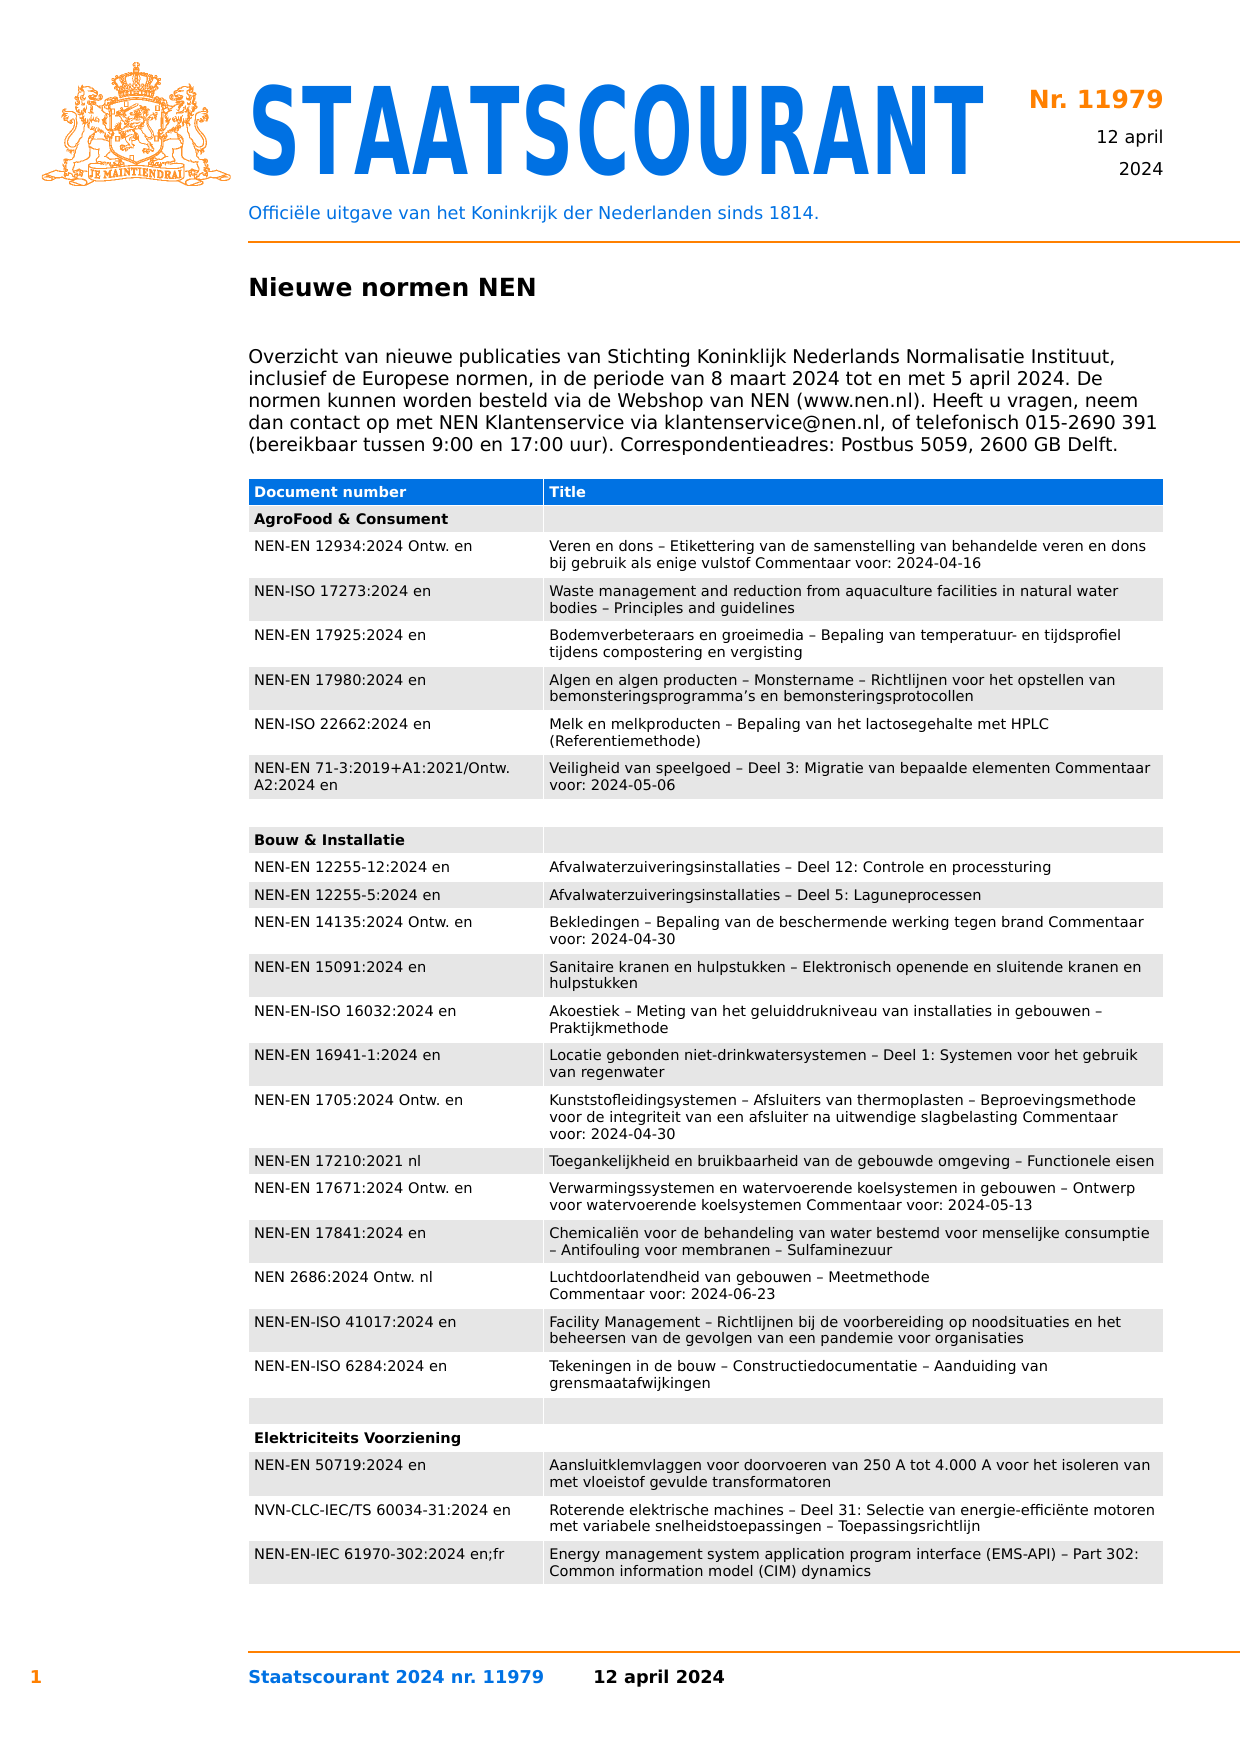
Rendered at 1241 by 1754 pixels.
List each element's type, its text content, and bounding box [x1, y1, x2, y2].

table_cell NEN-EN-ISO 16032:2024 en [249, 998, 543, 1041]
table_header Nr. 11979 [998, 62, 1240, 121]
table_cell 12 april [998, 121, 1240, 153]
table_cell Melk en melkproducten – Bepaling van het lactosegehalte met HPLC (Referentiemethode) [544, 711, 1163, 754]
table_cell NEN-EN 71-3:2019+A1:2021/Ontw. A2:2024 en [249, 755, 543, 799]
table_cell Algen en algen producten – Monstername – Richtlijnen voor het opstellen van bemonsteringsprogramma’s en bemonsteringsprotocollen [544, 667, 1163, 710]
table_cell NEN-EN 15091:2024 en [249, 954, 543, 997]
table_cell Veiligheid van speelgoed – Deel 3: Migratie van bepaalde elementen Commentaar voor: 2024-05-06 [544, 755, 1163, 799]
table_cell NEN-EN 1705:2024 Ontw. en [249, 1087, 543, 1147]
table_header [25, 62, 248, 241]
table_cell NEN-EN 17925:2024 en [249, 622, 543, 666]
table_cell AgroFood & Consument [249, 506, 543, 532]
table_cell Bouw & Installatie [249, 827, 543, 853]
table_cell NEN-EN 16941-1:2024 en [249, 1043, 543, 1086]
table_cell Luchtdoorlatendheid van gebouwen – Meetmethode Commentaar voor: 2024-06-23 [544, 1264, 1163, 1308]
table_cell NEN-EN 12934:2024 Ontw. en [249, 534, 543, 577]
table_cell Roterende elektrische machines – Deel 31: Selectie van energie-efficiënte motoren met variabele snelheidstoepassingen – Toepassingsrichtlijn [544, 1497, 1163, 1540]
table_cell Bekledingen – Bepaling van de beschermende werking tegen brand Commentaar voor: 2024-04-30 [544, 909, 1163, 953]
table_cell [544, 506, 1163, 532]
table_cell NEN-ISO 17273:2024 en [249, 578, 543, 621]
table_cell [249, 1398, 543, 1424]
table_cell Officiële uitgave van het Koninkrijk der Nederlanden sinds 1814. [248, 203, 1240, 241]
table_header Title [544, 479, 1163, 505]
table_cell [544, 1425, 1163, 1451]
table_cell Aansluitklemvlaggen voor doorvoeren van 250 A tot 4.000 A voor het isoleren van met vloeistof gevulde transformatoren [544, 1452, 1163, 1496]
table_cell NVN-CLC-IEC/TS 60034-31:2024 en [249, 1497, 543, 1540]
table_cell NEN-EN-ISO 6284:2024 en [249, 1353, 543, 1396]
table_cell Toegankelijkheid en bruikbaarheid van de gebouwde omgeving – Functionele eisen [544, 1148, 1163, 1174]
table_cell Facility Management – Richtlijnen bij de voorbereiding op noodsituaties en het beheersen van de gevolgen van een pandemie voor organisaties [544, 1309, 1163, 1352]
table_cell Energy management system application program interface (EMS-API) – Part 302: Common information model (CIM) dynamics [544, 1541, 1163, 1584]
table_cell NEN-EN 17671:2024 Ontw. en [249, 1176, 543, 1219]
table_cell Kunststofleidingsystemen – Afsluiters van thermoplasten – Beproevingsmethode voor de integriteit van een afsluiter na uitwendige slagbelasting Commentaar voor: 2024-04-30 [544, 1087, 1163, 1147]
table_cell [544, 827, 1163, 853]
table_cell NEN-EN 14135:2024 Ontw. en [249, 909, 543, 953]
subtitle Nieuwe normen NEN [248, 273, 1163, 302]
table_cell NEN-EN 17980:2024 en [249, 667, 543, 710]
table_cell Verwarmingssystemen en watervoerende koelsystemen in gebouwen – Ontwerp voor watervoerende koelsystemen Commentaar voor: 2024-05-13 [544, 1176, 1163, 1219]
table_cell 2024 [998, 153, 1240, 203]
table_cell NEN-ISO 22662:2024 en [249, 711, 543, 754]
table_cell Waste management and reduction from aquaculture facilities in natural water bodies – Principles and guidelines [544, 578, 1163, 621]
text Overzicht van nieuwe publicaties van Stichting Koninklijk Nederlands Normalisatie Instituut, inclusief de Europese normen, in de periode van 8 maart 2024 tot en met 5 april 2024. De normen kunnen worden besteld via de Webshop van NEN (www.nen.nl). Heeft u vragen, neem dan contact op met NEN Klantenservice via klantenservice@nen.nl, of telefonisch 015-2690 391 (bereikbaar tussen 9:00 en 17:00 uur). Correspondentieadres: Postbus 5059, 2600 GB Delft. [248, 346, 1163, 456]
table_cell NEN-EN-IEC 61970-302:2024 en;fr [249, 1541, 543, 1584]
table_cell NEN-EN 17210:2021 nl [249, 1148, 543, 1174]
table_cell [544, 800, 1163, 826]
table_cell Chemicaliën voor de behandeling van water bestemd voor menselijke consumptie – Antifouling voor membranen – Sulfaminezuur [544, 1220, 1163, 1263]
picture [41, 62, 231, 186]
table_cell Elektriciteits Voorziening [249, 1425, 543, 1451]
table_cell NEN-EN 12255-5:2024 en [249, 882, 543, 908]
table_cell [544, 1398, 1163, 1424]
table_cell Afvalwaterzuiveringsinstallaties – Deel 5: Laguneprocessen [544, 882, 1163, 908]
table_header STAATSCOURANT [248, 62, 998, 203]
table_cell NEN-EN 12255-12:2024 en [249, 855, 543, 881]
table_cell Afvalwaterzuiveringsinstallaties – Deel 12: Controle en processturing [544, 855, 1163, 881]
table_cell NEN-EN-ISO 41017:2024 en [249, 1309, 543, 1352]
table_cell Locatie gebonden niet-drinkwatersystemen – Deel 1: Systemen voor het gebruik van regenwater [544, 1043, 1163, 1086]
table_cell [249, 800, 543, 826]
table_cell NEN-EN 17841:2024 en [249, 1220, 543, 1263]
table_cell Veren en dons – Etikettering van de samenstelling van behandelde veren en dons bij gebruik als enige vulstof Commentaar voor: 2024-04-16 [544, 534, 1163, 577]
table_cell NEN-EN 50719:2024 en [249, 1452, 543, 1496]
table_cell Bodemverbeteraars en groeimedia – Bepaling van temperatuur- en tijdsprofiel tijdens compostering en vergisting [544, 622, 1163, 666]
table_cell NEN 2686:2024 Ontw. nl [249, 1264, 543, 1308]
table_cell Sanitaire kranen en hulpstukken – Elektronisch openende en sluitende kranen en hulpstukken [544, 954, 1163, 997]
table_header Document number [249, 479, 543, 505]
table_cell Tekeningen in de bouw – Constructiedocumentatie – Aanduiding van grensmaatafwijkingen [544, 1353, 1163, 1396]
table_cell Akoestiek – Meting van het geluiddrukniveau van installaties in gebouwen – Praktijkmethode [544, 998, 1163, 1041]
